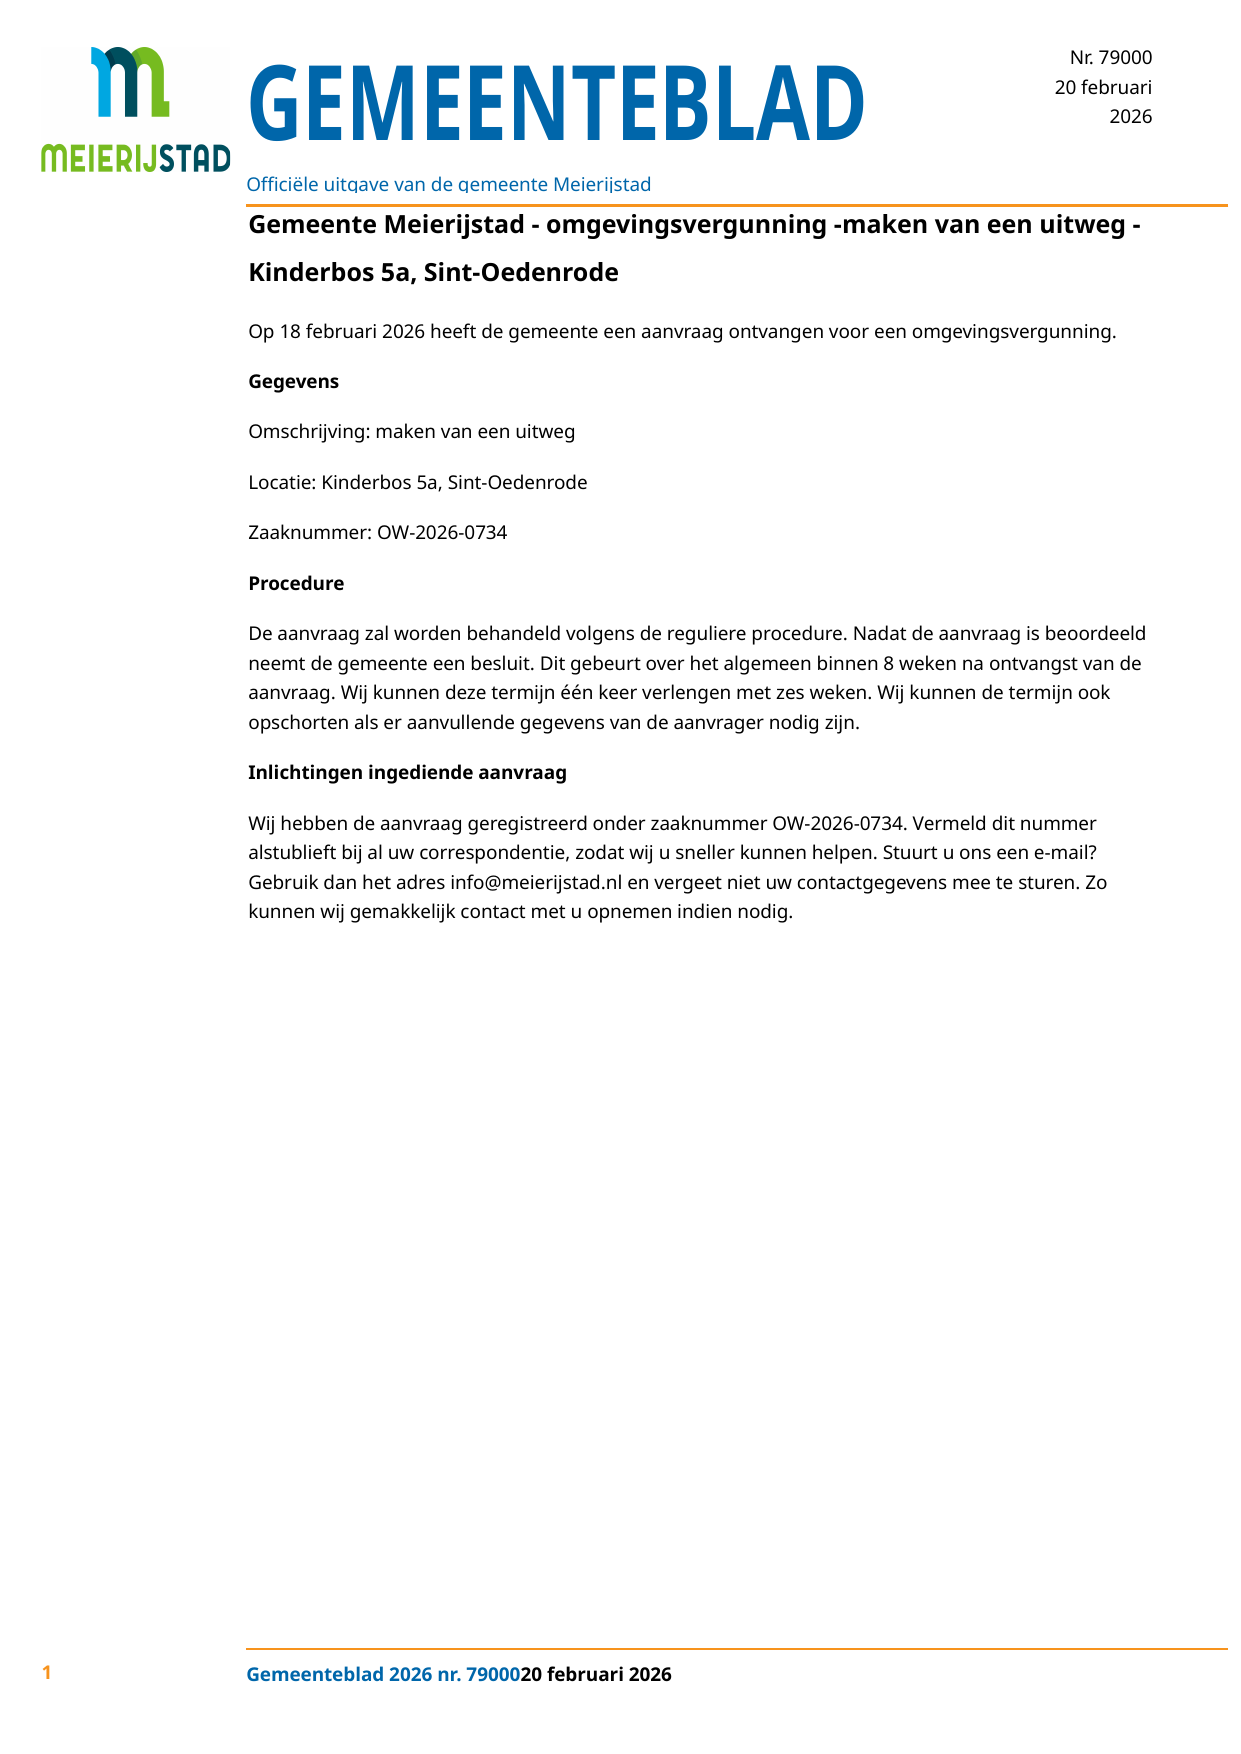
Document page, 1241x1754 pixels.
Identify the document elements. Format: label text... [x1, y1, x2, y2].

text Inlichtingen ingediende aanvraag [248, 759, 1152, 785]
text Omschrijving: maken van een uitweg [248, 419, 1152, 444]
text Wij hebben de aanvraag geregistreerd onder zaaknummer OW-2026-0734. Vermeld dit nummer alstublieft bij al uw correspondentie, zodat wij u sneller kunnen helpen. Stuurt u ons een e-mail? Gebruik dan het adres info@meierijstad.nl en vergeet niet uw contactgegevens mee te sturen. Zo kunnen wij gemakkelijk contact met u opnemen indien nodig. [248, 810, 1152, 924]
text Gegevens [248, 368, 1152, 394]
text Gemeente Meierijstad - omgevingsvergunning -maken van een uitweg - Kinderbos 5a, Sint-Oedenrode [248, 207, 1152, 288]
text Zaaknummer: OW-2026-0734 [248, 519, 1152, 545]
text Procedure [248, 570, 1152, 596]
text Locatie: Kinderbos 5a, Sint-Oedenrode [248, 469, 1152, 495]
picture [41, 47, 231, 172]
text Op 18 februari 2026 heeft de gemeente een aanvraag ontvangen voor een omgevingsvergunning. [248, 318, 1152, 344]
text De aanvraag zal worden behandeld volgens de reguliere procedure. Nadat de aanvraag is beoordeeld neemt de gemeente een besluit. Dit gebeurt over het algemeen binnen 8 weken na ontvangst van de aanvraag. Wij kunnen deze termijn één keer verlengen met zes weken. Wij kunnen de termijn ook opschorten als er aanvullende gegevens van de aanvrager nodig zijn. [248, 620, 1152, 735]
